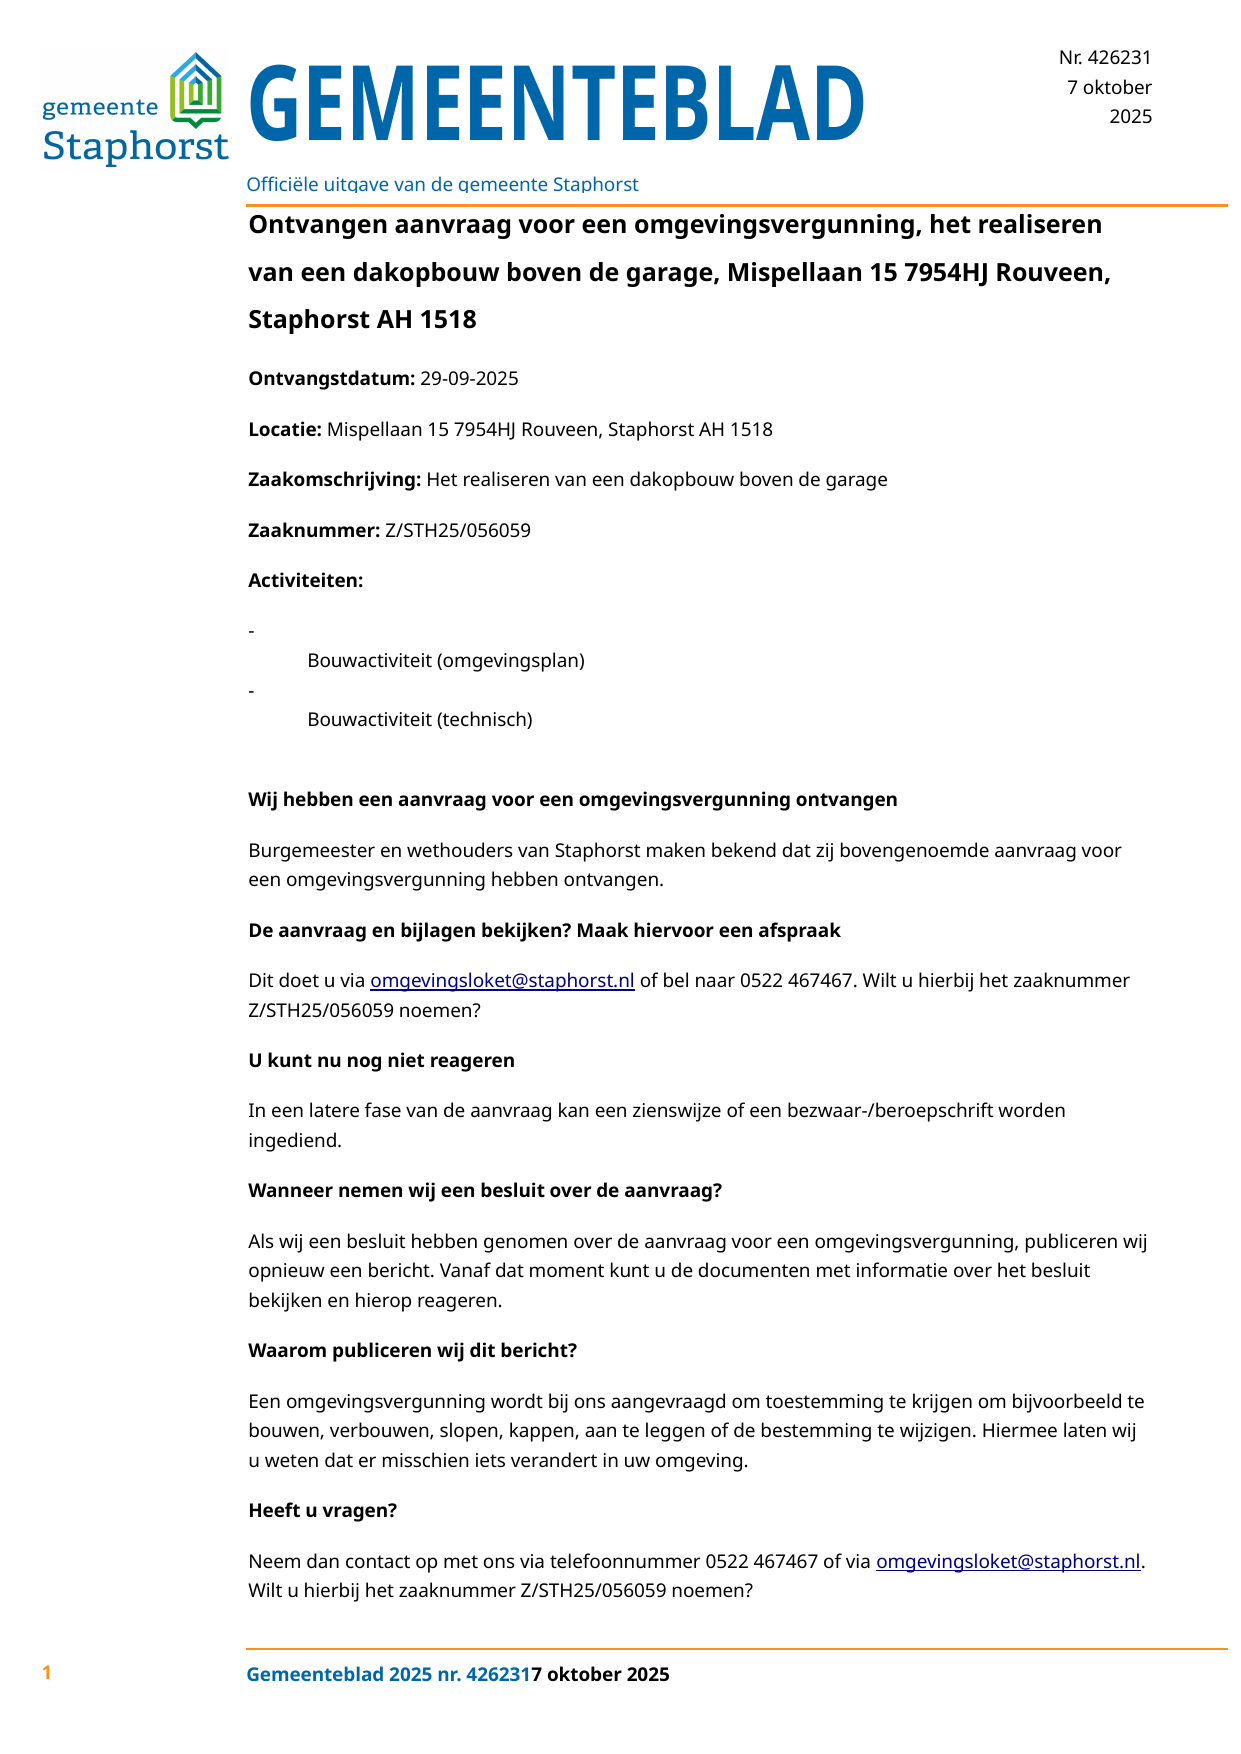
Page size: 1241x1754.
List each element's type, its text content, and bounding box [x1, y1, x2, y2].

text De aanvraag en bijlagen bekijken? Maak hiervoor een afspraak [248, 917, 1152, 942]
text Burgemeester en wethouders van Staphorst maken bekend dat zij bovengenoemde aanvraag voor een omgevingsvergunning hebben ontvangen. [248, 837, 1152, 892]
text Zaaknummer: Z/STH25/056059 [248, 517, 1152, 542]
text Wanneer nemen wij een besluit over de aanvraag? [248, 1178, 1152, 1203]
list Bouwactiviteit (omgevingsplan) [248, 647, 1152, 673]
text Een omgevingsvergunning wordt bij ons aangevraagd om toestemming te krijgen om bijvoorbeeld te bouwen, verbouwen, slopen, kappen, aan te leggen of de bestemming te wijzigen. Hiermee laten wij u weten dat er misschien iets verandert in uw omgeving. [248, 1388, 1152, 1473]
text Zaakomschrijving: Het realiseren van een dakopbouw boven de garage [248, 466, 1152, 492]
text In een latere fase van de aanvraag kan een zienswijze of een bezwaar-/beroepschrift worden ingediend. [248, 1098, 1152, 1153]
text U kunt nu nog niet reageren [248, 1047, 1152, 1073]
text Wij hebben een aanvraag voor een omgevingsvergunning ontvangen [248, 786, 1152, 812]
list Bouwactiviteit (technisch) [248, 706, 1152, 732]
text Heeft u vragen? [248, 1498, 1152, 1523]
picture [41, 47, 231, 172]
text Ontvangen aanvraag voor een omgevingsvergunning, het realiseren van een dakopbouw boven de garage, Mispellaan 15 7954HJ Rouveen, Staphorst AH 1518 [248, 207, 1152, 336]
text Als wij een besluit hebben genomen over de aanvraag voor een omgevingsvergunning, publiceren wij opnieuw een bericht. Vanaf dat moment kunt u de documenten met informatie over het besluit bekijken en hierop reageren. [248, 1228, 1152, 1313]
text Ontvangstdatum: 29-09-2025 [248, 366, 1152, 391]
text Waarom publiceren wij dit bericht? [248, 1338, 1152, 1363]
text Dit doet u via omgevingsloket@staphorst.nl of bel naar 0522 467467. Wilt u hierbij het zaaknummer Z/STH25/056059 noemen? [248, 967, 1152, 1022]
text Neem dan contact op met ons via telefoonnummer 0522 467467 of via omgevingsloket@staphorst.nl. Wilt u hierbij het zaaknummer Z/STH25/056059 noemen? [248, 1548, 1152, 1603]
text Locatie: Mispellaan 15 7954HJ Rouveen, Staphorst AH 1518 [248, 416, 1152, 442]
text Activiteiten: [248, 567, 1152, 593]
